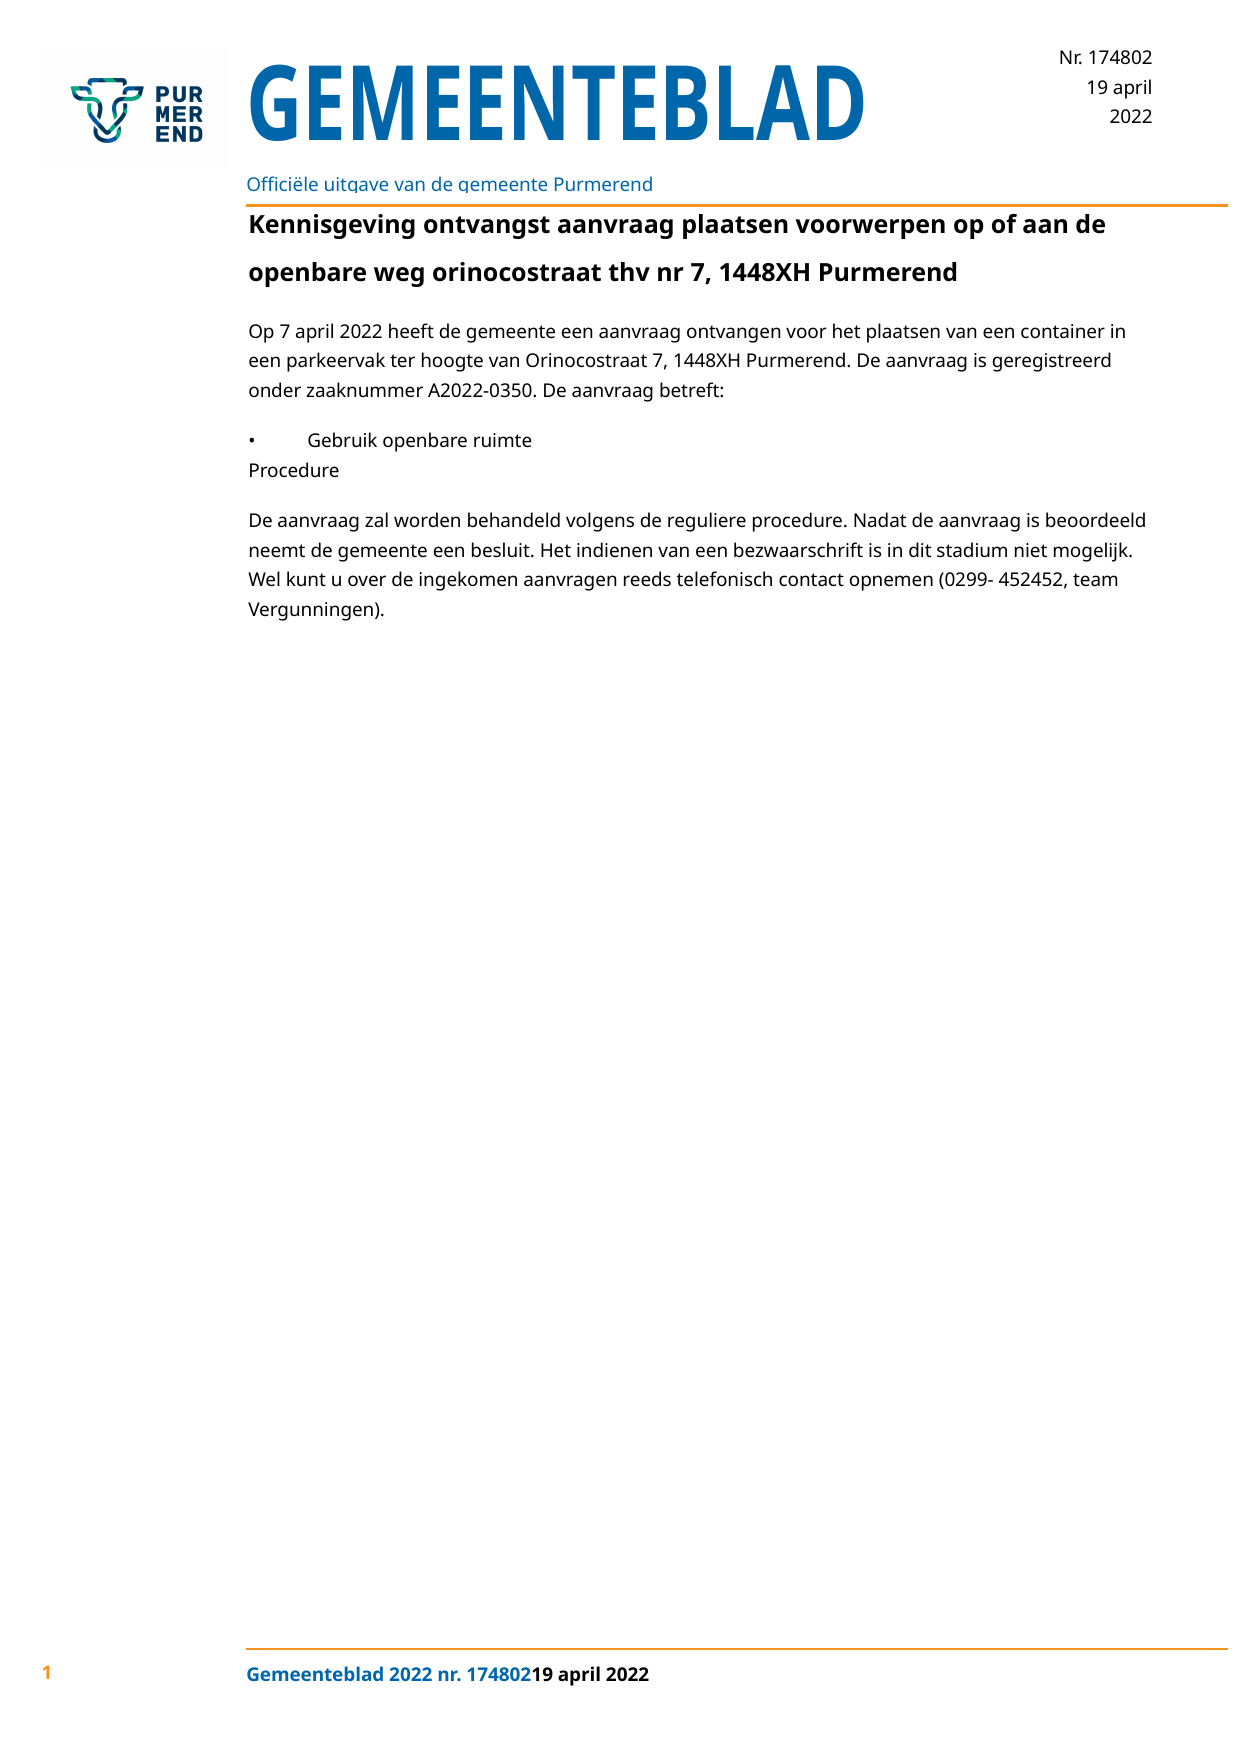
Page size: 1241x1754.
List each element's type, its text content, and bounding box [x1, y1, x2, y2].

picture [41, 47, 231, 172]
text De aanvraag zal worden behandeld volgens de reguliere procedure. Nadat de aanvraag is beoordeeld neemt de gemeente een besluit. Het indienen van een bezwaarschrift is in dit stadium niet mogelijk. Wel kunt u over de ingekomen aanvragen reeds telefonisch contact opnemen (0299- 452452, team Vergunningen). [248, 507, 1152, 622]
text Procedure [248, 457, 1152, 483]
list Gebruik openbare ruimte [248, 427, 1152, 453]
text Op 7 april 2022 heeft de gemeente een aanvraag ontvangen voor het plaatsen van een container in een parkeervak ter hoogte van Orinocostraat 7, 1448XH Purmerend. De aanvraag is geregistreerd onder zaaknummer A2022-0350. De aanvraag betreft: [248, 318, 1152, 403]
text Kennisgeving ontvangst aanvraag plaatsen voorwerpen op of aan de openbare weg orinocostraat thv nr 7, 1448XH Purmerend [248, 207, 1152, 288]
